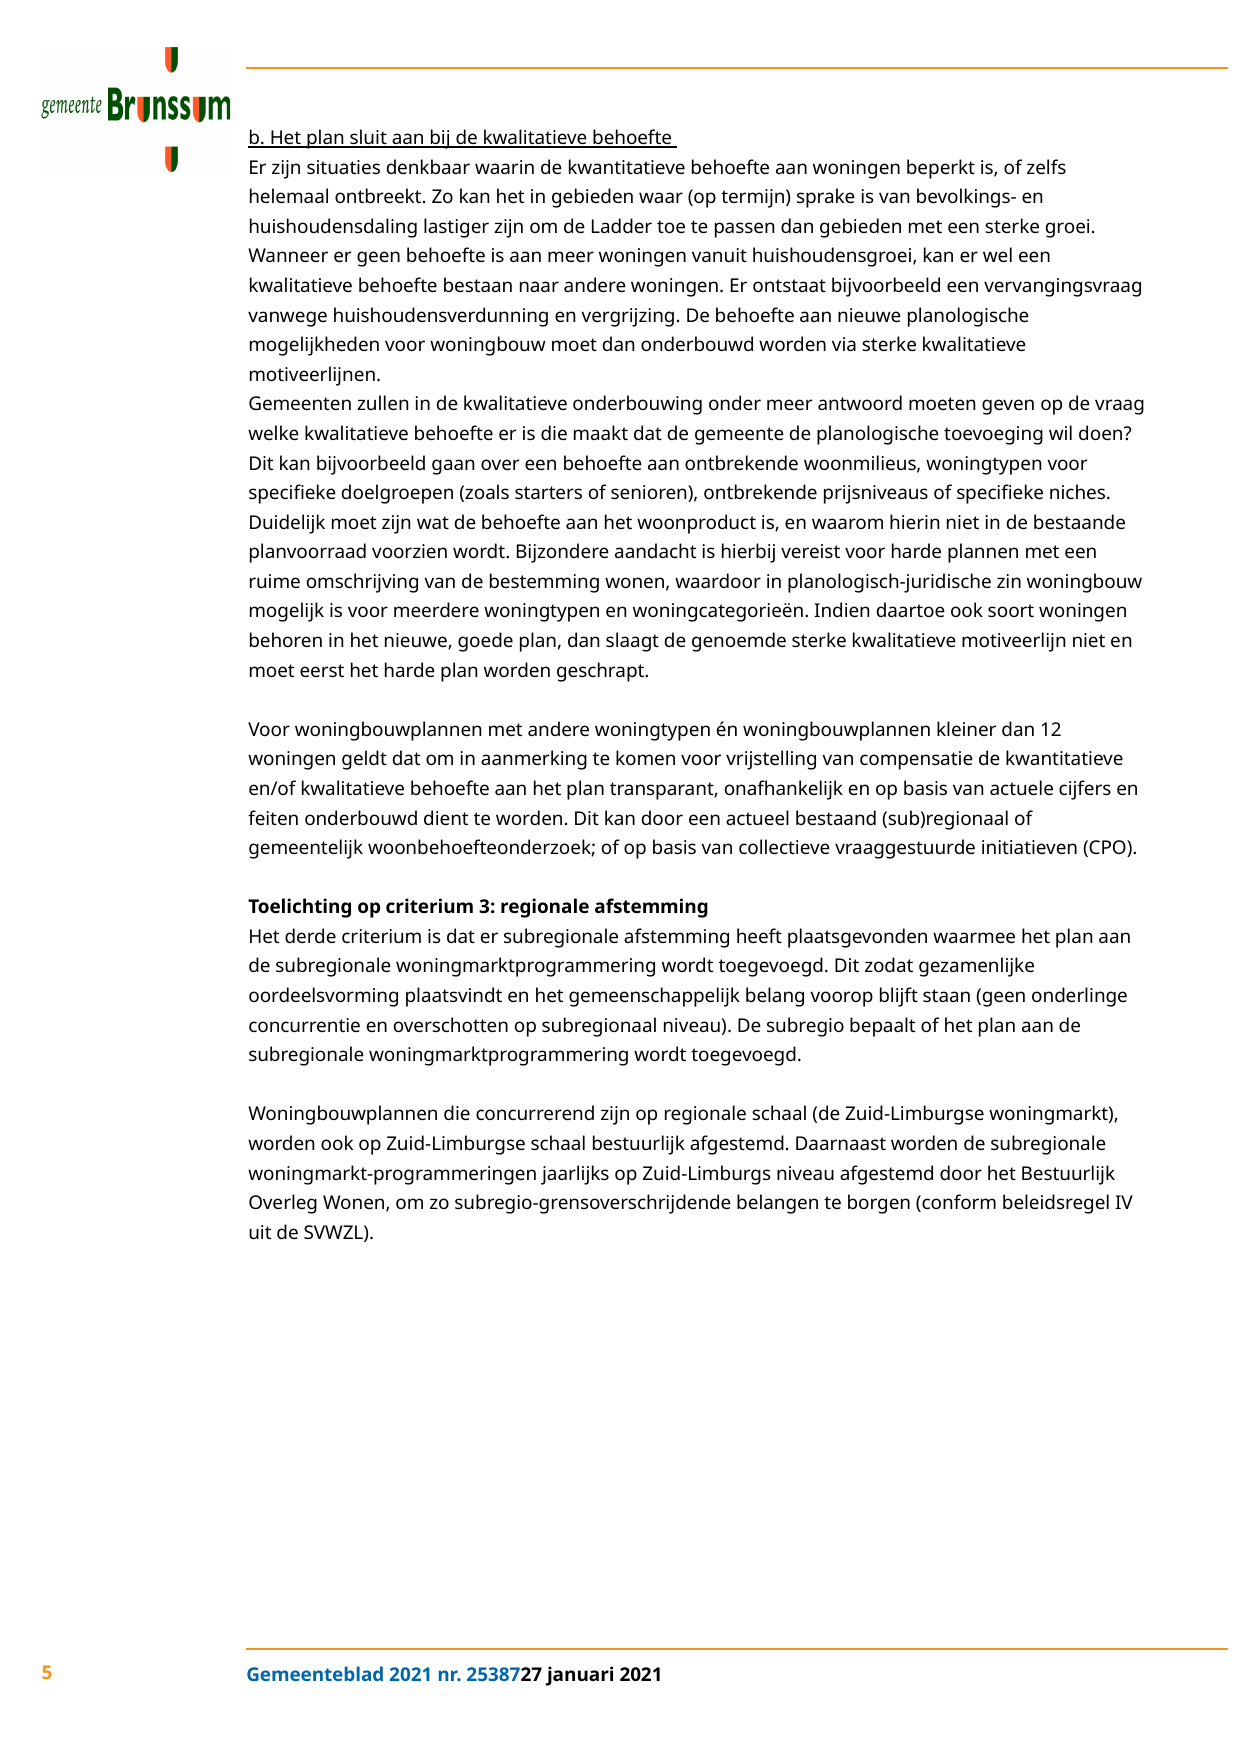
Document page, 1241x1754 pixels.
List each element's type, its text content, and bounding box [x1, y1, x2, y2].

text Er zijn situaties denkbaar waarin de kwantitatieve behoefte aan woningen beperkt is, of zelfs helemaal ontbreekt. Zo kan het in gebieden waar (op termijn) sprake is van bevolkings- en huishoudensdaling lastiger zijn om de Ladder toe te passen dan gebieden met een sterke groei. Wanneer er geen behoefte is aan meer woningen vanuit huishoudensgroei, kan er wel een kwalitatieve behoefte bestaan naar andere woningen. Er ontstaat bijvoorbeeld een vervangingsvraag vanwege huishoudensverdunning en vergrijzing. De behoefte aan nieuwe planologische mogelijkheden voor woningbouw moet dan onderbouwd worden via sterke kwalitatieve motiveerlijnen. [248, 154, 1152, 387]
text Gemeenten zullen in de kwalitatieve onderbouwing onder meer antwoord moeten geven op de vraag welke kwalitatieve behoefte er is die maakt dat de gemeente de planologische toevoeging wil doen? Dit kan bijvoorbeeld gaan over een behoefte aan ontbrekende woonmilieus, woningtypen voor specifieke doelgroepen (zoals starters of senioren), ontbrekende prijsniveaus of specifieke niches. Duidelijk moet zijn wat de behoefte aan het woonproduct is, en waarom hierin niet in de bestaande planvoorraad voorzien wordt. Bijzondere aandacht is hierbij vereist voor harde plannen met een ruime omschrijving van de bestemming wonen, waardoor in planologisch-juridische zin woningbouw mogelijk is voor meerdere woningtypen en woningcategorieën. Indien daartoe ook soort woningen behoren in het nieuwe, goede plan, dan slaagt de genoemde sterke kwalitatieve motiveerlijn niet en moet eerst het harde plan worden geschrapt. [248, 391, 1152, 683]
text Het derde criterium is dat er subregionale afstemming heeft plaatsgevonden waarmee het plan aan de subregionale woningmarktprogrammering wordt toegevoegd. Dit zodat gezamenlijke oordeelsvorming plaatsvindt en het gemeenschappelijk belang voorop blijft staan (geen onderlinge concurrentie en overschotten op subregionaal niveau). De subregio bepaalt of het plan aan de subregionale woningmarktprogrammering wordt toegevoegd. [248, 923, 1152, 1067]
text b. Het plan sluit aan bij de kwalitatieve behoefte [248, 124, 1152, 150]
text Woningbouwplannen die concurrerend zijn op regionale schaal (de Zuid-Limburgse woningmarkt), worden ook op Zuid-Limburgse schaal bestuurlijk afgestemd. Daarnaast worden de subregionale woningmarkt-programmeringen jaarlijks op Zuid-Limburgs niveau afgestemd door het Bestuurlijk Overleg Wonen, om zo subregio-grensoverschrijdende belangen te borgen (conform beleidsregel IV uit de SVWZL). [248, 1101, 1152, 1245]
text Toelichting op criterium 3: regionale afstemming [248, 893, 1152, 919]
picture [41, 47, 231, 172]
text Voor woningbouwplannen met andere woningtypen én woningbouwplannen kleiner dan 12 woningen geldt dat om in aanmerking te komen voor vrijstelling van compensatie de kwantitatieve en/of kwalitatieve behoefte aan het plan transparant, onafhankelijk en op basis van actuele cijfers en feiten onderbouwd dient te worden. Dit kan door een actueel bestaand (sub)regionaal of gemeentelijk woonbehoefteonderzoek; of op basis van collectieve vraaggestuurde initiatieven (CPO). [248, 716, 1152, 860]
